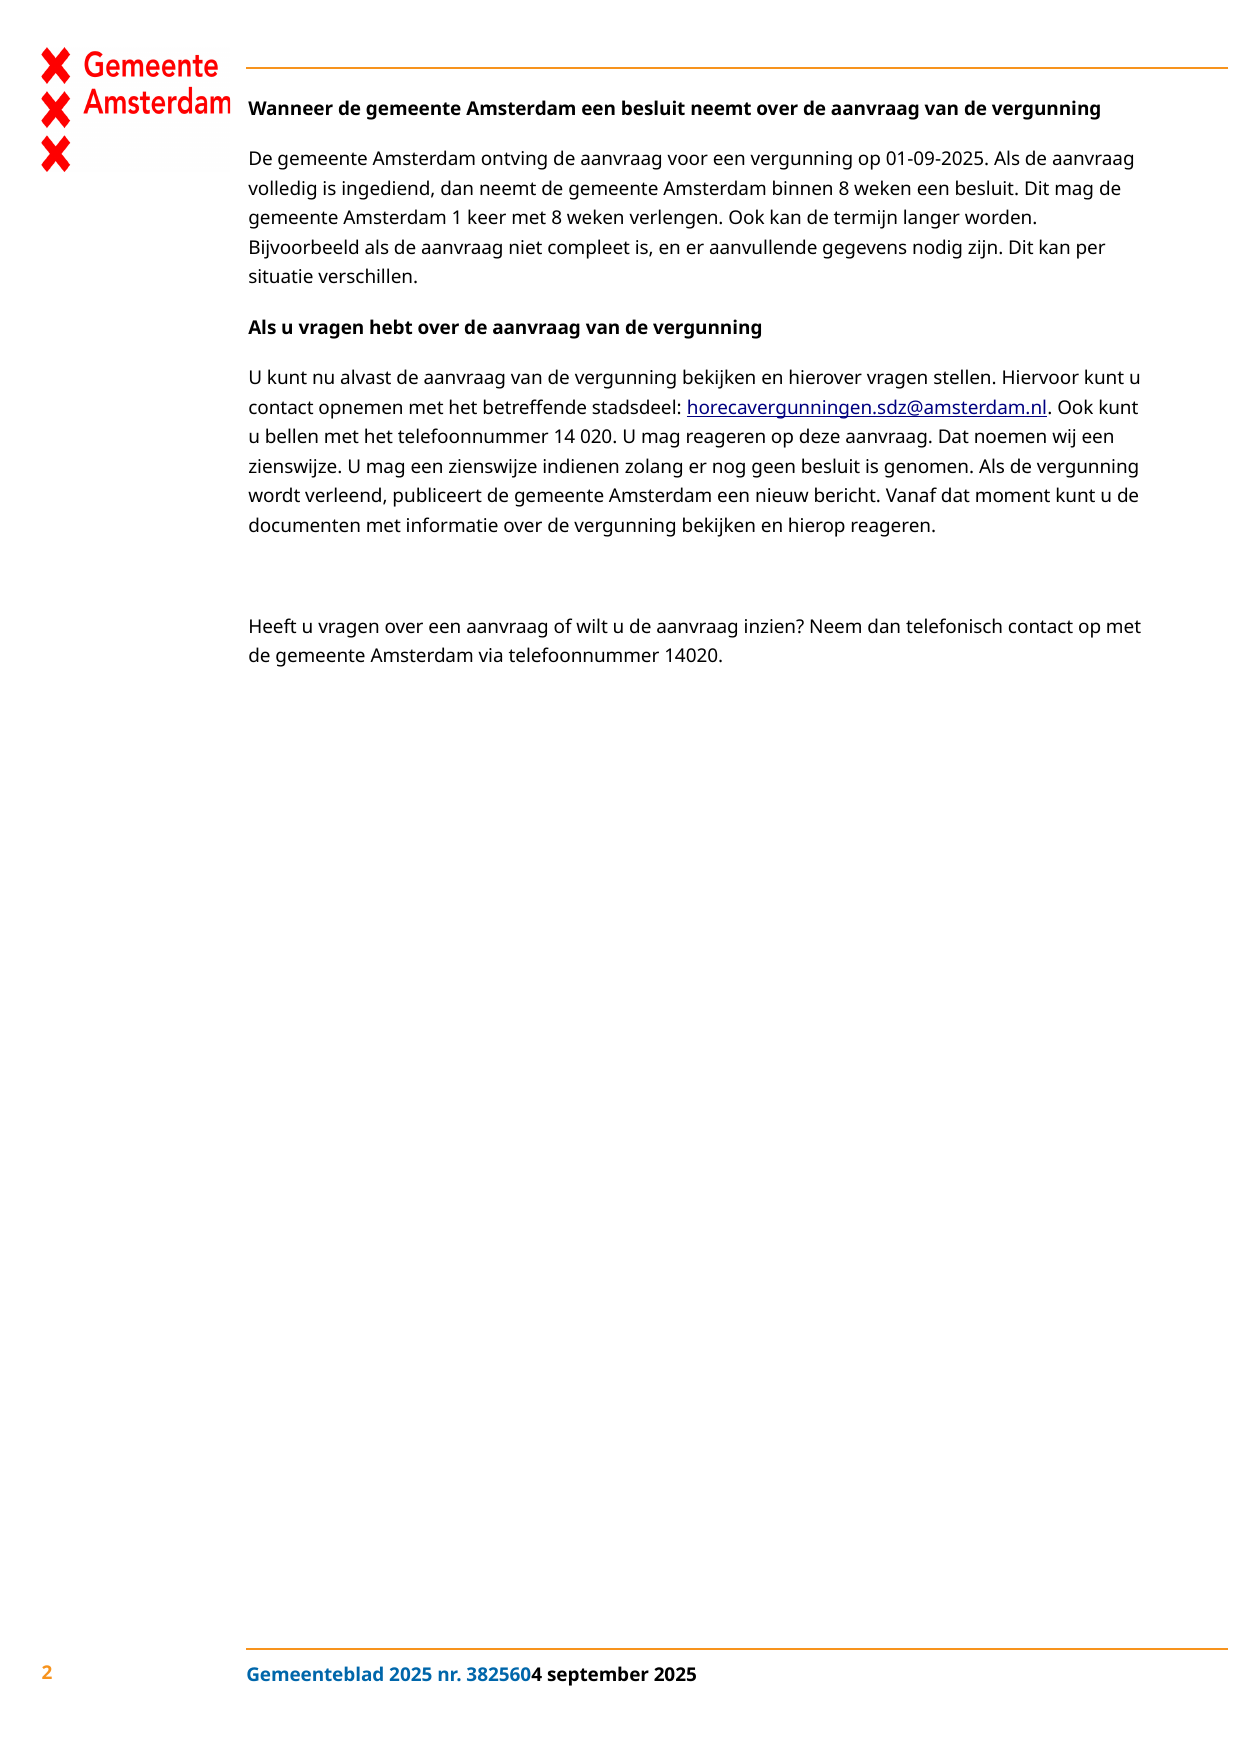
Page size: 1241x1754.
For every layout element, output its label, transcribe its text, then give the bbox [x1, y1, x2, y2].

text Als u vragen hebt over de aanvraag van de vergunning [248, 314, 1152, 340]
text De gemeente Amsterdam ontving de aanvraag voor een vergunning op 01-09-2025. Als de aanvraag volledig is ingediend, dan neemt de gemeente Amsterdam binnen 8 weken een besluit. Dit mag de gemeente Amsterdam 1 keer met 8 weken verlengen. Ook kan de termijn langer worden. Bijvoorbeeld als de aanvraag niet compleet is, en er aanvullende gegevens nodig zijn. Dit kan per situatie verschillen. [248, 145, 1152, 289]
text U kunt nu alvast de aanvraag van de vergunning bekijken en hierover vragen stellen. Hiervoor kunt u contact opnemen met het betreffende stadsdeel: horecavergunningen.sdz@amsterdam.nl. Ook kunt u bellen met het telefoonnummer 14 020. U mag reageren op deze aanvraag. Dat noemen wij een zienswijze. U mag een zienswijze indienen zolang er nog geen besluit is genomen. Als de vergunning wordt verleend, publiceert de gemeente Amsterdam een nieuw bericht. Vanaf dat moment kunt u de documenten met informatie over de vergunning bekijken en hierop reageren. [248, 364, 1152, 538]
text Wanneer de gemeente Amsterdam een besluit neemt over de aanvraag van de vergunning [248, 95, 1152, 121]
picture [41, 47, 231, 172]
text Heeft u vragen over een aanvraag of wilt u de aanvraag inzien? Neem dan telefonisch contact op met de gemeente Amsterdam via telefoonnummer 14020. [248, 613, 1152, 668]
